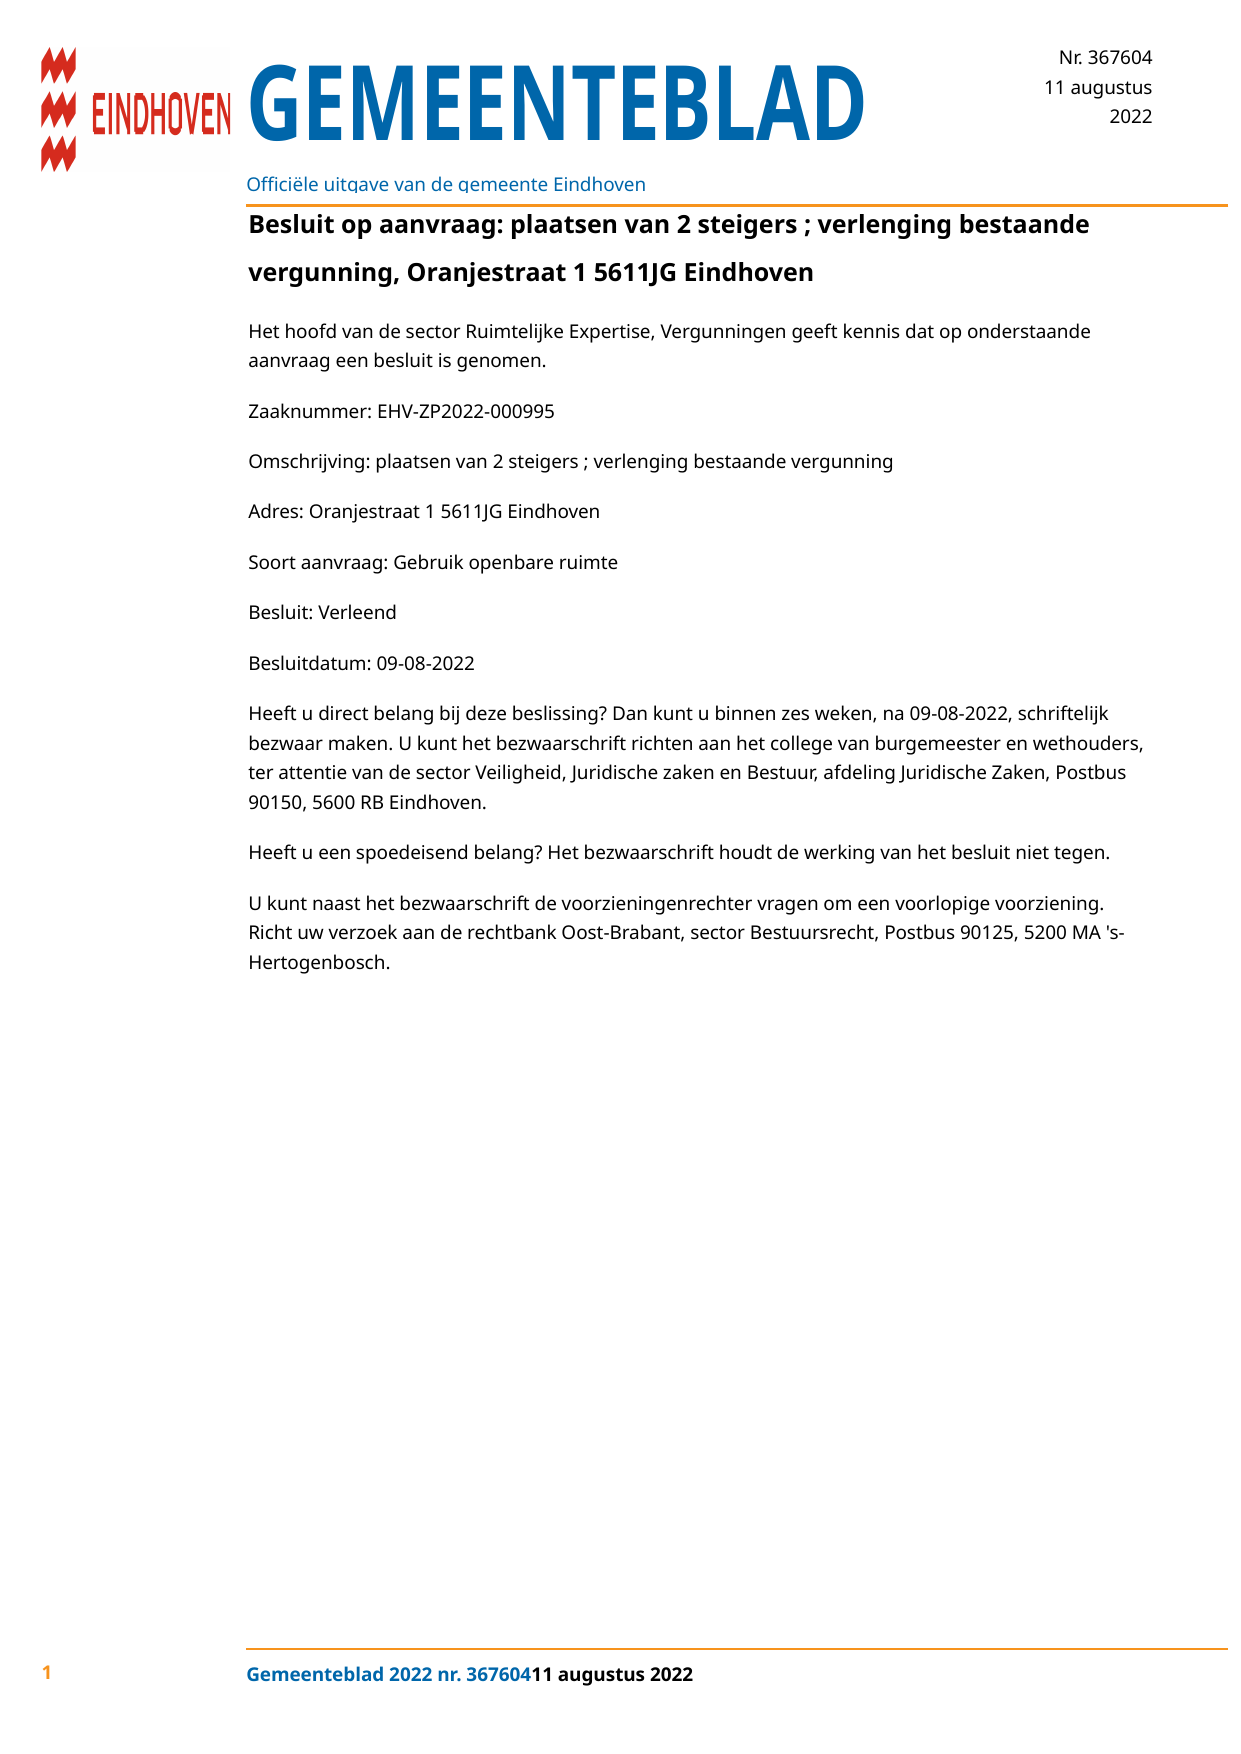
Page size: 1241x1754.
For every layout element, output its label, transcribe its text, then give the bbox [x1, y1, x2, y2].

text Besluitdatum: 09-08-2022 [248, 650, 1152, 676]
text Omschrijving: plaatsen van 2 steigers ; verlenging bestaande vergunning [248, 448, 1152, 474]
text Heeft u een spoedeisend belang? Het bezwaarschrift houdt de werking van het besluit niet tegen. [248, 839, 1152, 865]
text Zaaknummer: EHV-ZP2022-000995 [248, 398, 1152, 424]
text Het hoofd van de sector Ruimtelijke Expertise, Vergunningen geeft kennis dat op onderstaande aanvraag een besluit is genomen. [248, 318, 1152, 373]
text Heeft u direct belang bij deze beslissing? Dan kunt u binnen zes weken, na 09-08-2022, schriftelijk bezwaar maken. U kunt het bezwaarschrift richten aan het college van burgemeester en wethouders, ter attentie van de sector Veiligheid, Juridische zaken en Bestuur, afdeling Juridische Zaken, Postbus 90150, 5600 RB Eindhoven. [248, 700, 1152, 815]
text Adres: Oranjestraat 1 5611JG Eindhoven [248, 499, 1152, 524]
picture [41, 47, 231, 172]
text U kunt naast het bezwaarschrift de voorzieningenrechter vragen om een voorlopige voorziening. Richt uw verzoek aan de rechtbank Oost-Brabant, sector Bestuursrecht, Postbus 90125, 5200 MA 's-Hertogenbosch. [248, 890, 1152, 975]
text Besluit: Verleend [248, 599, 1152, 625]
text Besluit op aanvraag: plaatsen van 2 steigers ; verlenging bestaande vergunning, Oranjestraat 1 5611JG Eindhoven [248, 207, 1152, 288]
text Soort aanvraag: Gebruik openbare ruimte [248, 549, 1152, 575]
